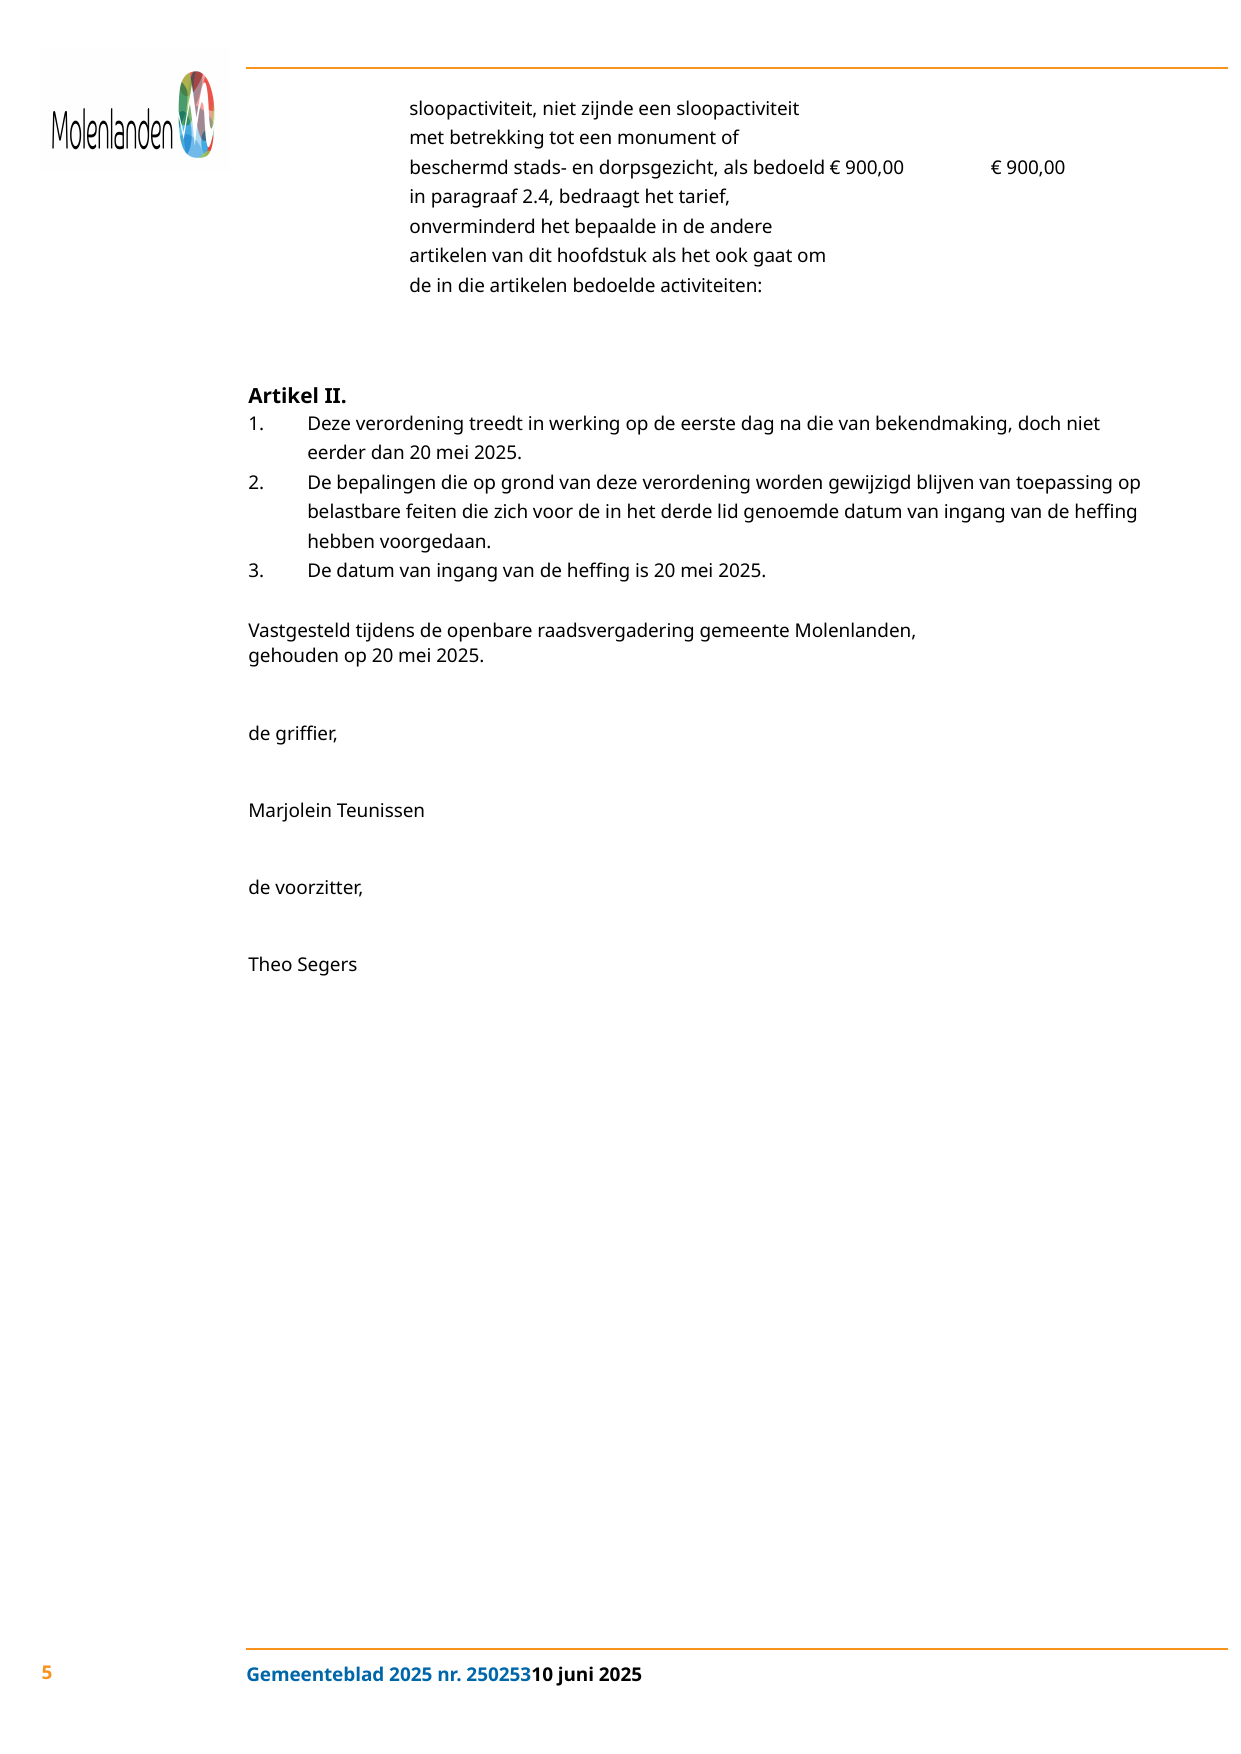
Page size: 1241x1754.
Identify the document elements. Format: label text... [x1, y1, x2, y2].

text Theo Segers [248, 951, 1152, 977]
list Deze verordening treedt in werking op de eerste dag na die van bekendmaking, doch niet eerder dan 20 mei 2025. [248, 410, 1152, 465]
list De bepalingen die op grond van deze verordening worden gewijzigd blijven van toepassing op belastbare feiten die zich voor de in het derde lid genoemde datum van ingang van de heffing hebben voorgedaan. [248, 469, 1152, 554]
text Marjolein Teunissen [248, 797, 1152, 823]
table_cell [248, 95, 409, 298]
list De datum van ingang van de heffing is 20 mei 2025. [248, 558, 1152, 583]
text Artikel II. [248, 381, 1152, 410]
table_cell sloopactiviteit, niet zijnde een sloopactiviteit met betrekking tot een monument of beschermd stads- en dorpsgezicht, als bedoeld in paragraaf 2.4, bedraagt het tarief, onverminderd het bepaalde in de andere artikelen van dit hoofdstuk als het ook gaat om de in die artikelen bedoelde activiteiten: [409, 95, 829, 298]
text gehouden op 20 mei 2025. [248, 642, 1152, 668]
picture [41, 47, 231, 172]
table_cell € 900,00 [829, 95, 991, 298]
text Vastgesteld tijdens de openbare raadsvergadering gemeente Molenlanden, [248, 617, 1152, 642]
text de voorzitter, [248, 874, 1152, 900]
table_cell € 900,00 [991, 95, 1152, 298]
text de griffier, [248, 720, 1152, 745]
